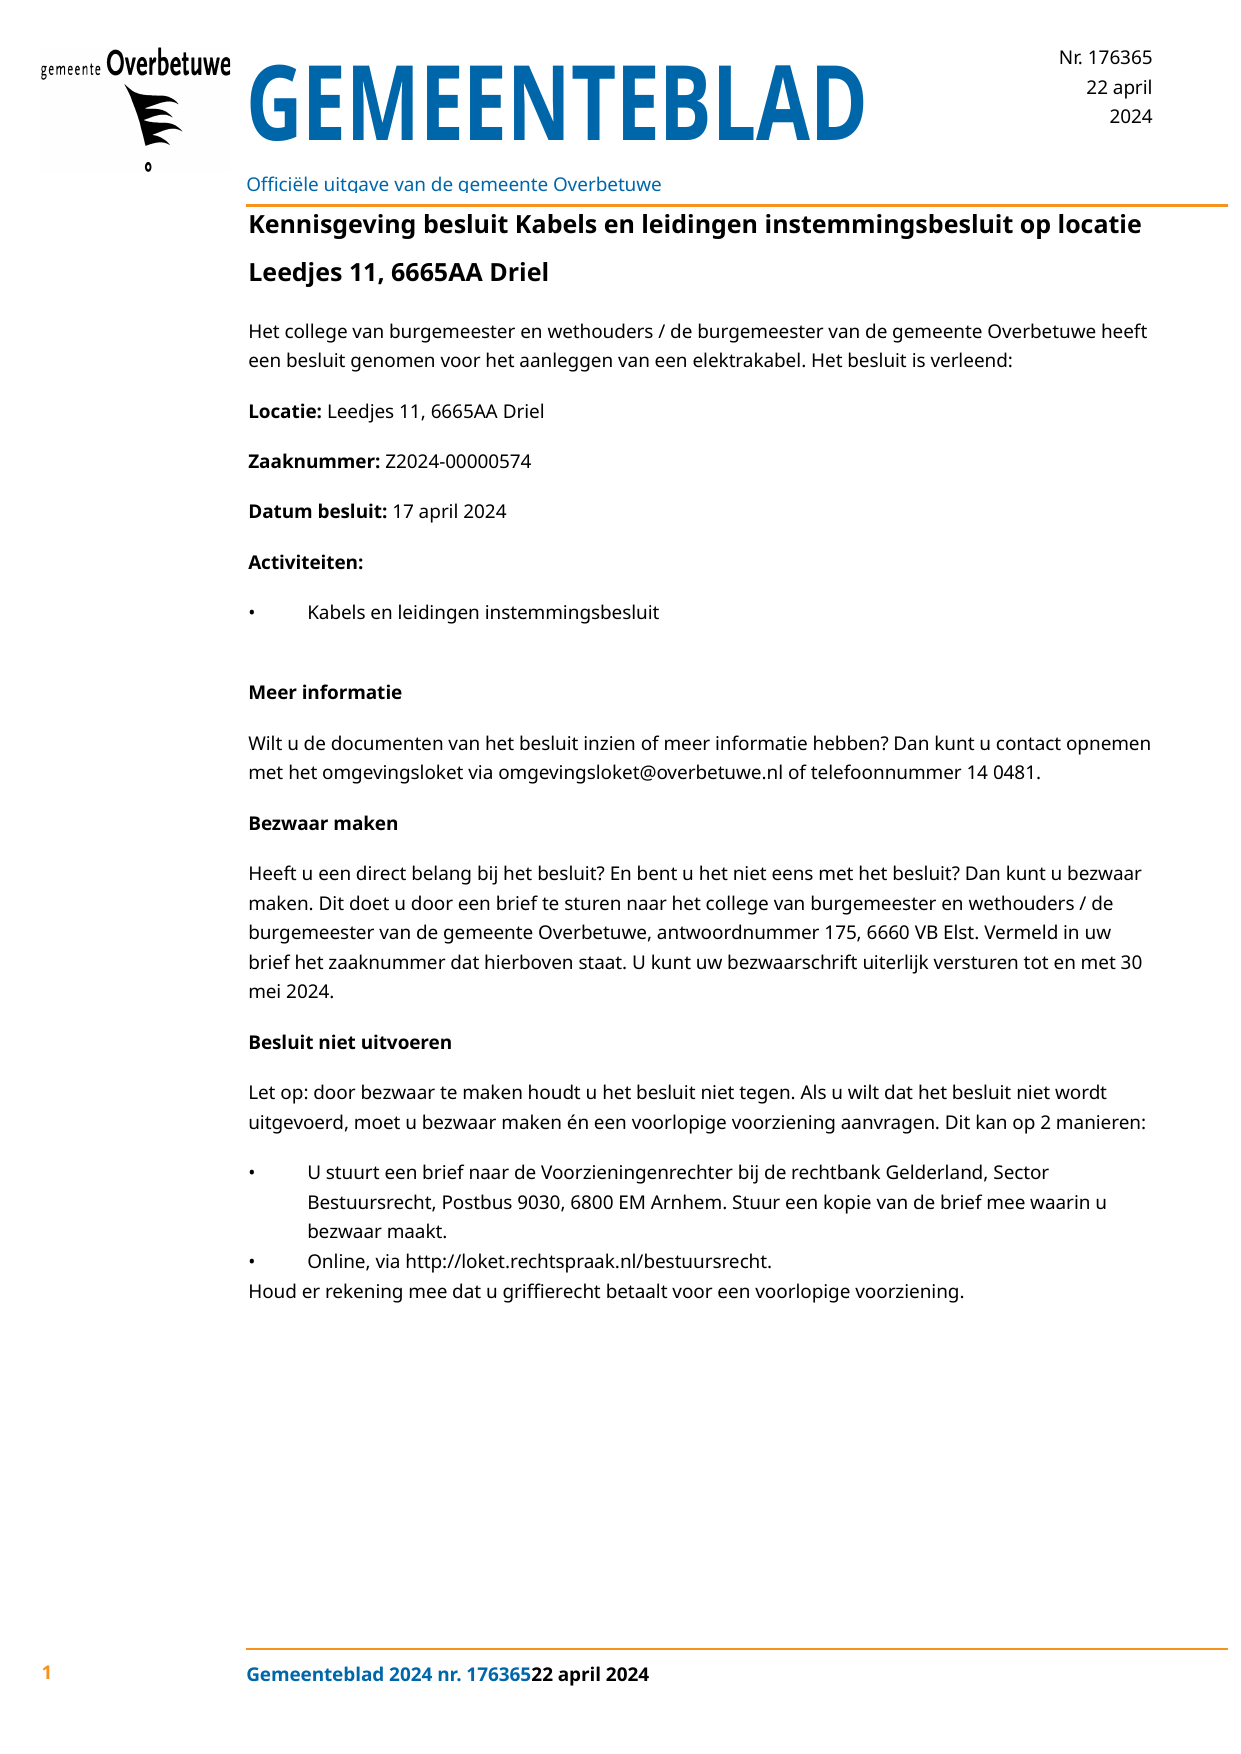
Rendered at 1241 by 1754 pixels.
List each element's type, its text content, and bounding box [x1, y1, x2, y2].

list Online, via http://loket.rechtspraak.nl/bestuursrecht. [248, 1248, 1152, 1274]
text Let op: door bezwaar te maken houdt u het besluit niet tegen. Als u wilt dat het besluit niet wordt uitgevoerd, moet u bezwaar maken én een voorlopige voorziening aanvragen. Dit kan op 2 manieren: [248, 1079, 1152, 1135]
text Kennisgeving besluit Kabels en leidingen instemmingsbesluit op locatie Leedjes 11, 6665AA Driel [248, 207, 1152, 288]
list U stuurt een brief naar de Voorzieningenrechter bij de rechtbank Gelderland, Sector Bestuursrecht, Postbus 9030, 6800 EM Arnhem. Stuur een kopie van de brief mee waarin u bezwaar maakt. [248, 1159, 1152, 1244]
picture [41, 47, 231, 172]
text Zaaknummer: Z2024-00000574 [248, 448, 1152, 474]
text Bezwaar maken [248, 810, 1152, 836]
text Besluit niet uitvoeren [248, 1029, 1152, 1055]
text Meer informatie [248, 679, 1152, 705]
text Locatie: Leedjes 11, 6665AA Driel [248, 398, 1152, 424]
text Activiteiten: [248, 549, 1152, 575]
text Heeft u een direct belang bij het besluit? En bent u het niet eens met het besluit? Dan kunt u bezwaar maken. Dit doet u door een brief te sturen naar het college van burgemeester en wethouders / de burgemeester van de gemeente Overbetuwe, antwoordnummer 175, 6660 VB Elst. Vermeld in uw brief het zaaknummer dat hierboven staat. U kunt uw bezwaarschrift uiterlijk versturen tot en met 30 mei 2024. [248, 860, 1152, 1004]
text Houd er rekening mee dat u griffierecht betaalt voor een voorlopige voorziening. [248, 1278, 1152, 1304]
text Wilt u de documenten van het besluit inzien of meer informatie hebben? Dan kunt u contact opnemen met het omgevingsloket via omgevingsloket@overbetuwe.nl of telefoonnummer 14 0481. [248, 730, 1152, 785]
text Het college van burgemeester en wethouders / de burgemeester van de gemeente Overbetuwe heeft een besluit genomen voor het aanleggen van een elektrakabel. Het besluit is verleend: [248, 318, 1152, 373]
list Kabels en leidingen instemmingsbesluit [248, 599, 1152, 625]
text Datum besluit: 17 april 2024 [248, 499, 1152, 524]
